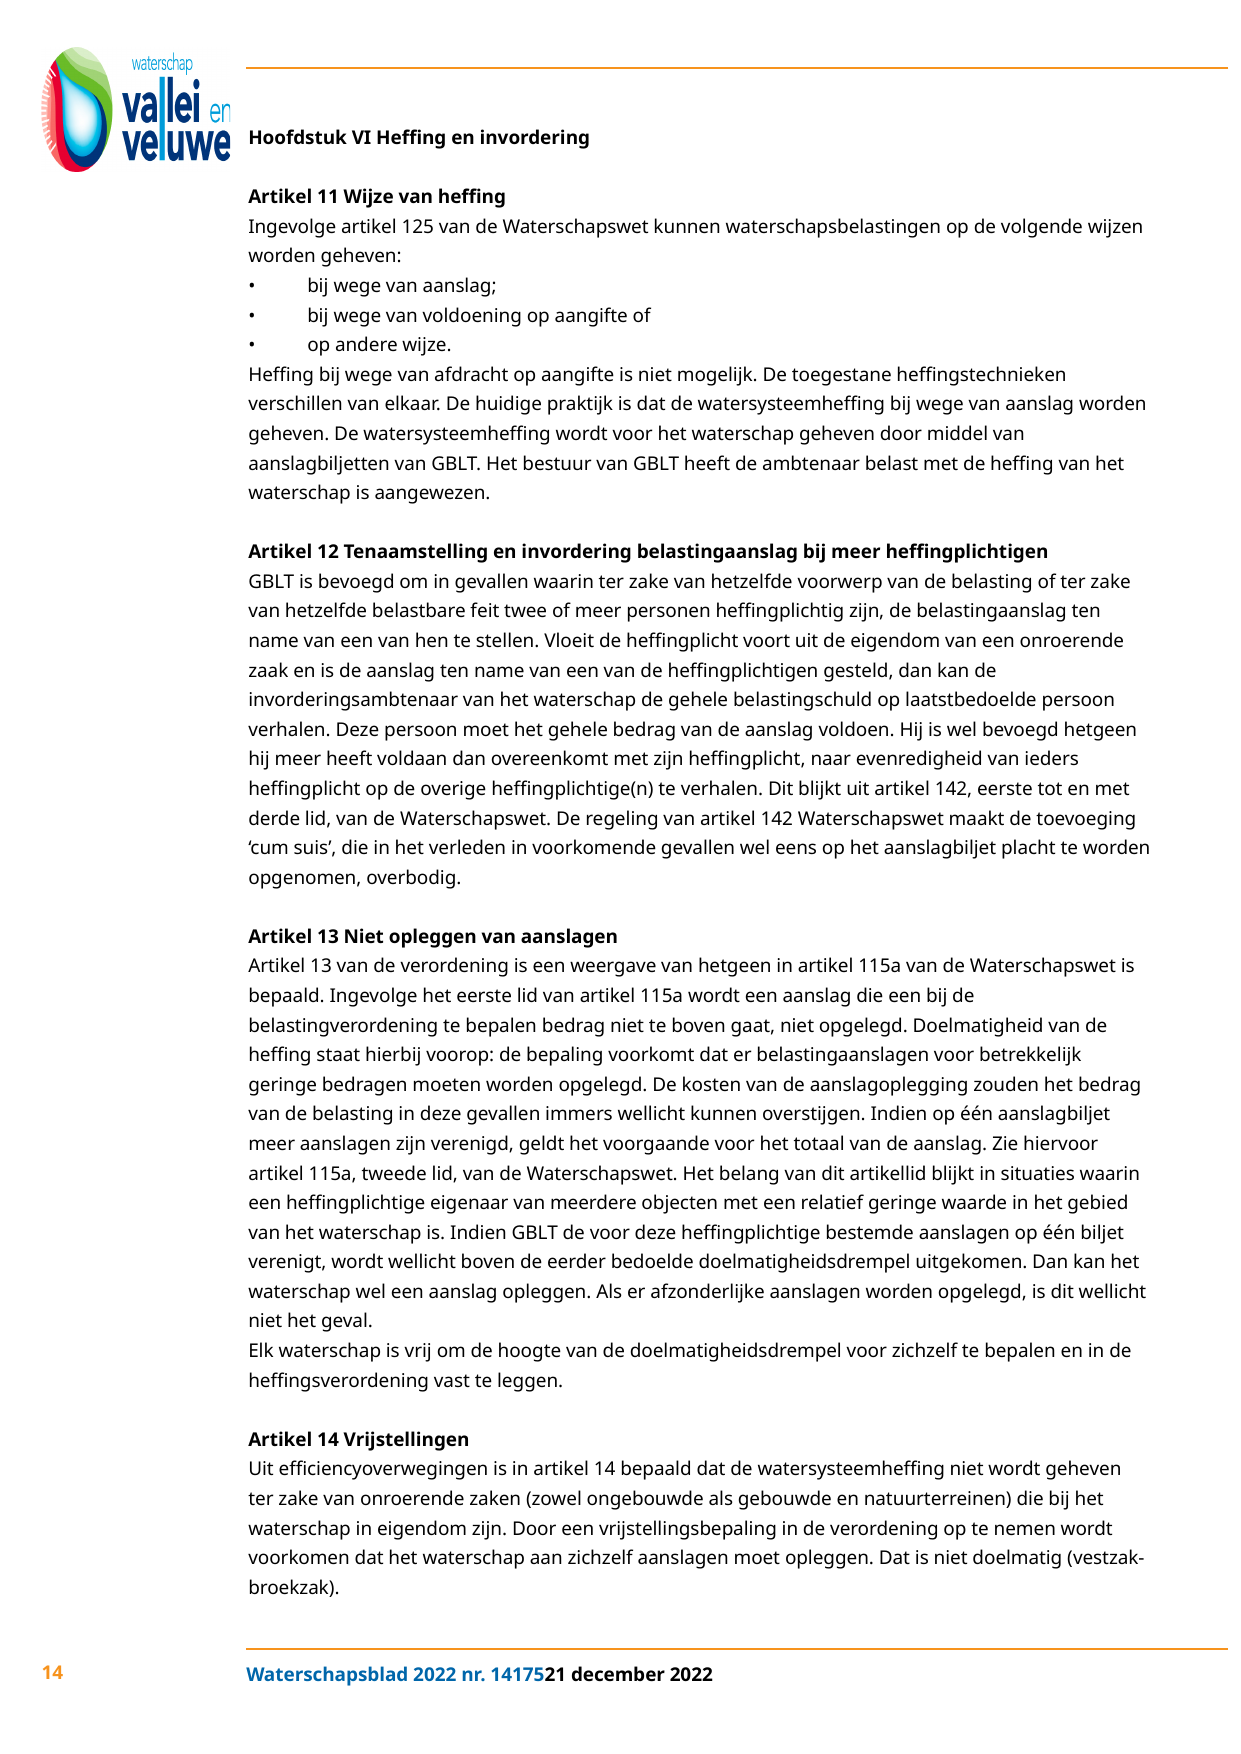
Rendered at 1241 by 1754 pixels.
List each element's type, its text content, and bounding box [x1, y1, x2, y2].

text GBLT is bevoegd om in gevallen waarin ter zake van hetzelfde voorwerp van de belasting of ter zake van hetzelfde belastbare feit twee of meer personen heffingplichtig zijn, de belastingaanslag ten name van een van hen te stellen. Vloeit de heffingplicht voort uit de eigendom van een onroerende zaak en is de aanslag ten name van een van de heffingplichtigen gesteld, dan kan de invorderingsambtenaar van het waterschap de gehele belastingschuld op laatstbedoelde persoon verhalen. Deze persoon moet het gehele bedrag van de aanslag voldoen. Hij is wel bevoegd hetgeen hij meer heeft voldaan dan overeenkomt met zijn heffingplicht, naar evenredigheid van ieders heffingplicht op de overige heffingplichtige(n) te verhalen. Dit blijkt uit artikel 142, eerste tot en met derde lid, van de Waterschapswet. De regeling van artikel 142 Waterschapswet maakt de toevoeging ‘cum suis’, die in het verleden in voorkomende gevallen wel eens op het aanslagbiljet placht te worden opgenomen, overbodig. [248, 568, 1152, 890]
picture [41, 47, 231, 172]
list bij wege van aanslag; [248, 272, 1152, 298]
text Artikel 13 van de verordening is een weergave van hetgeen in artikel 115a van de Waterschapswet is bepaald. Ingevolge het eerste lid van artikel 115a wordt een aanslag die een bij de belastingverordening te bepalen bedrag niet te boven gaat, niet opgelegd. Doelmatigheid van de heffing staat hierbij voorop: de bepaling voorkomt dat er belastingaanslagen voor betrekkelijk geringe bedragen moeten worden opgelegd. De kosten van de aanslagoplegging zouden het bedrag van de belasting in deze gevallen immers wellicht kunnen overstijgen. Indien op één aanslagbiljet meer aanslagen zijn verenigd, geldt het voorgaande voor het totaal van de aanslag. Zie hiervoor artikel 115a, tweede lid, van de Waterschapswet. Het belang van dit artikellid blijkt in situaties waarin een heffingplichtige eigenaar van meerdere objecten met een relatief geringe waarde in het gebied van het waterschap is. Indien GBLT de voor deze heffingplichtige bestemde aanslagen op één biljet verenigt, wordt wellicht boven de eerder bedoelde doelmatigheidsdrempel uitgekomen. Dan kan het waterschap wel een aanslag opleggen. Als er afzonderlijke aanslagen worden opgelegd, is dit wellicht niet het geval. [248, 953, 1152, 1333]
list bij wege van voldoening op aangifte of [248, 302, 1152, 328]
text Heffing bij wege van afdracht op aangifte is niet mogelijk. De toegestane heffingstechnieken verschillen van elkaar. De huidige praktijk is dat de watersysteemheffing bij wege van aanslag worden geheven. De watersysteemheffing wordt voor het waterschap geheven door middel van aanslagbiljetten van GBLT. Het bestuur van GBLT heeft de ambtenaar belast met de heffing van het waterschap is aangewezen. [248, 361, 1152, 505]
text Artikel 13 Niet opleggen van aanslagen [248, 923, 1152, 949]
list op andere wijze. [248, 331, 1152, 357]
text Uit efficiencyoverwegingen is in artikel 14 bepaald dat de watersysteemheffing niet wordt geheven ter zake van onroerende zaken (zowel ongebouwde als gebouwde en natuurterreinen) die bij het waterschap in eigendom zijn. Door een vrijstellingsbepaling in de verordening op te nemen wordt voorkomen dat het waterschap aan zichzelf aanslagen moet opleggen. Dat is niet doelmatig (vestzak-broekzak). [248, 1456, 1152, 1600]
text Artikel 11 Wijze van heffing [248, 183, 1152, 209]
text Artikel 14 Vrijstellingen [248, 1426, 1152, 1452]
text Hoofdstuk VI Heffing en invordering [248, 124, 1152, 150]
text Elk waterschap is vrij om de hoogte van de doelmatigheidsdrempel voor zichzelf te bepalen en in de heffingsverordening vast te leggen. [248, 1337, 1152, 1393]
text Artikel 12 Tenaamstelling en invordering belastingaanslag bij meer heffingplichtigen [248, 538, 1152, 564]
text Ingevolge artikel 125 van de Waterschapswet kunnen waterschapsbelastingen op de volgende wijzen worden geheven: [248, 213, 1152, 268]
